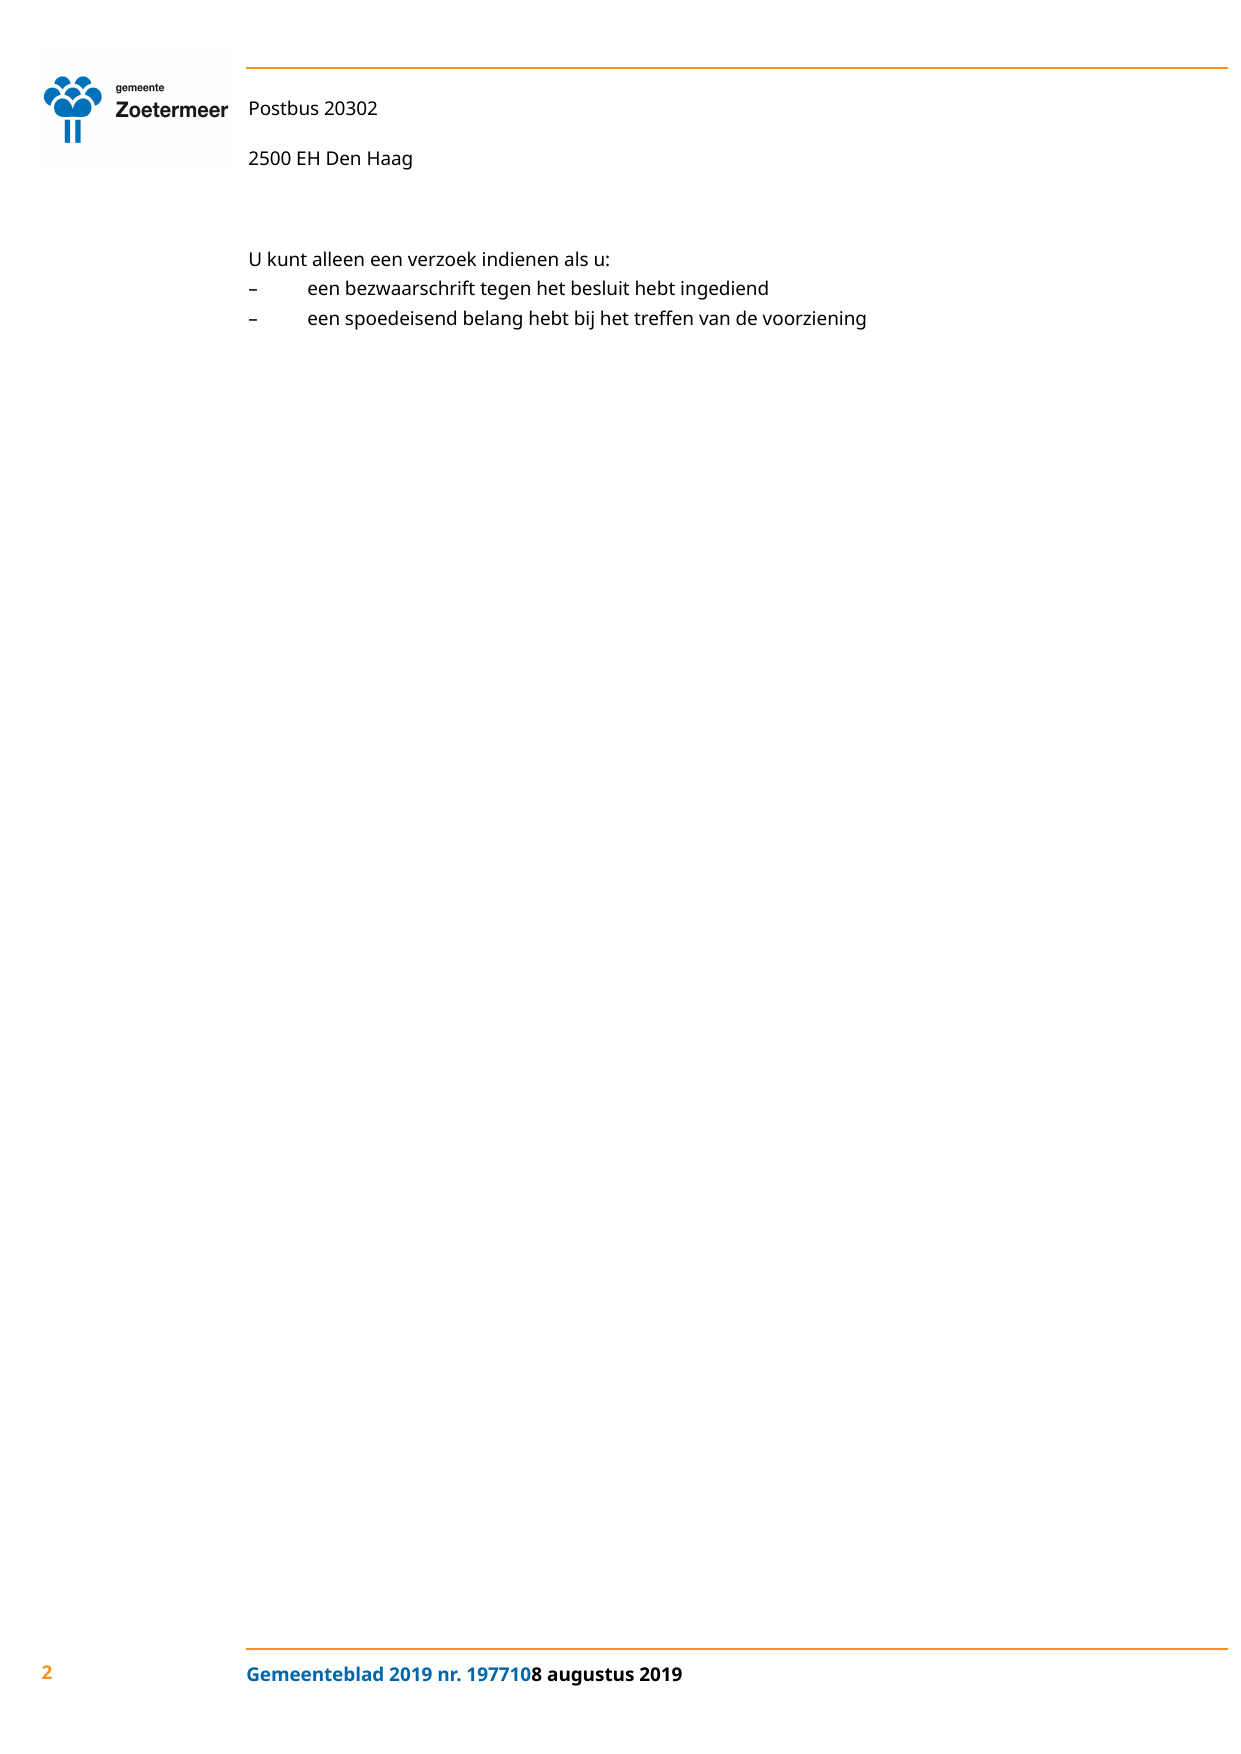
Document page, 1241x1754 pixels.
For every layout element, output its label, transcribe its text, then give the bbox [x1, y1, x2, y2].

text 2500 EH Den Haag [248, 145, 1152, 171]
picture [41, 47, 231, 172]
text Postbus 20302 [248, 95, 1152, 121]
list een spoedeisend belang hebt bij het treffen van de voorziening [248, 305, 1152, 331]
text U kunt alleen een verzoek indienen als u: [248, 246, 1152, 272]
list een bezwaarschrift tegen het besluit hebt ingediend [248, 276, 1152, 301]
